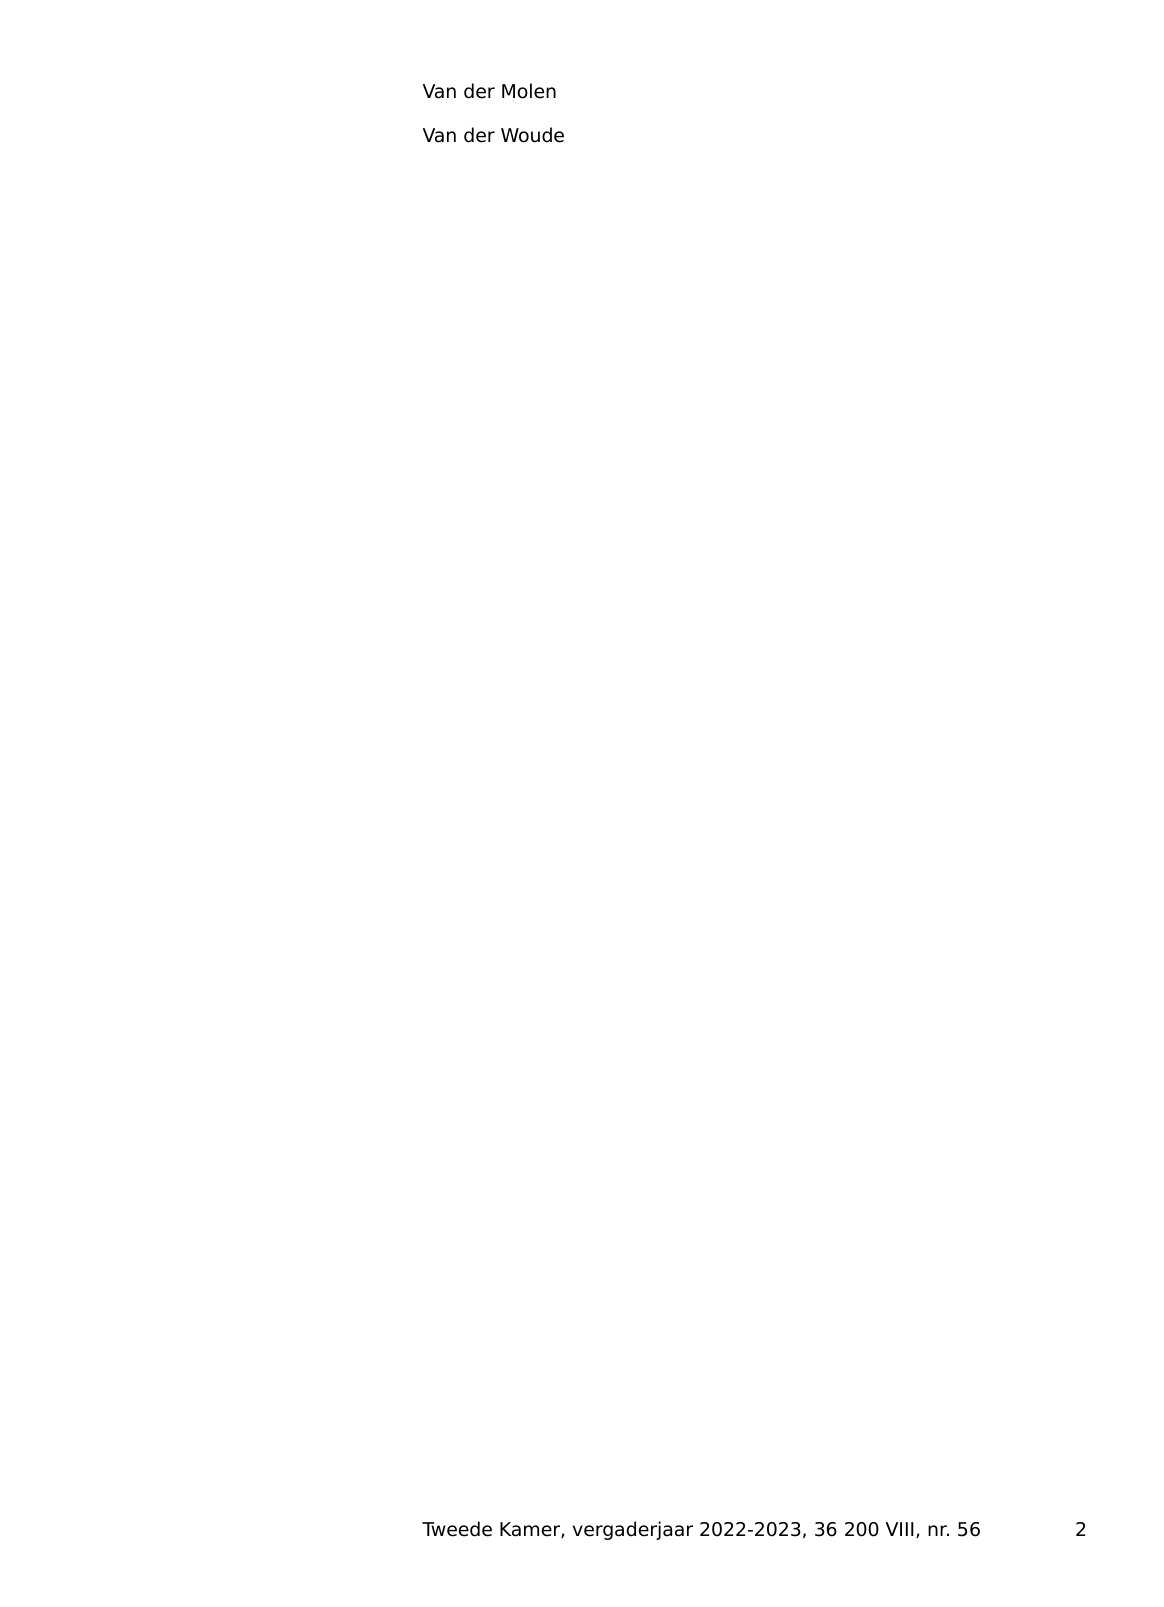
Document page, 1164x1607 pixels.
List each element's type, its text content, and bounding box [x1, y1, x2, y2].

text Van der Molen Van der Woude [422, 59, 1087, 147]
